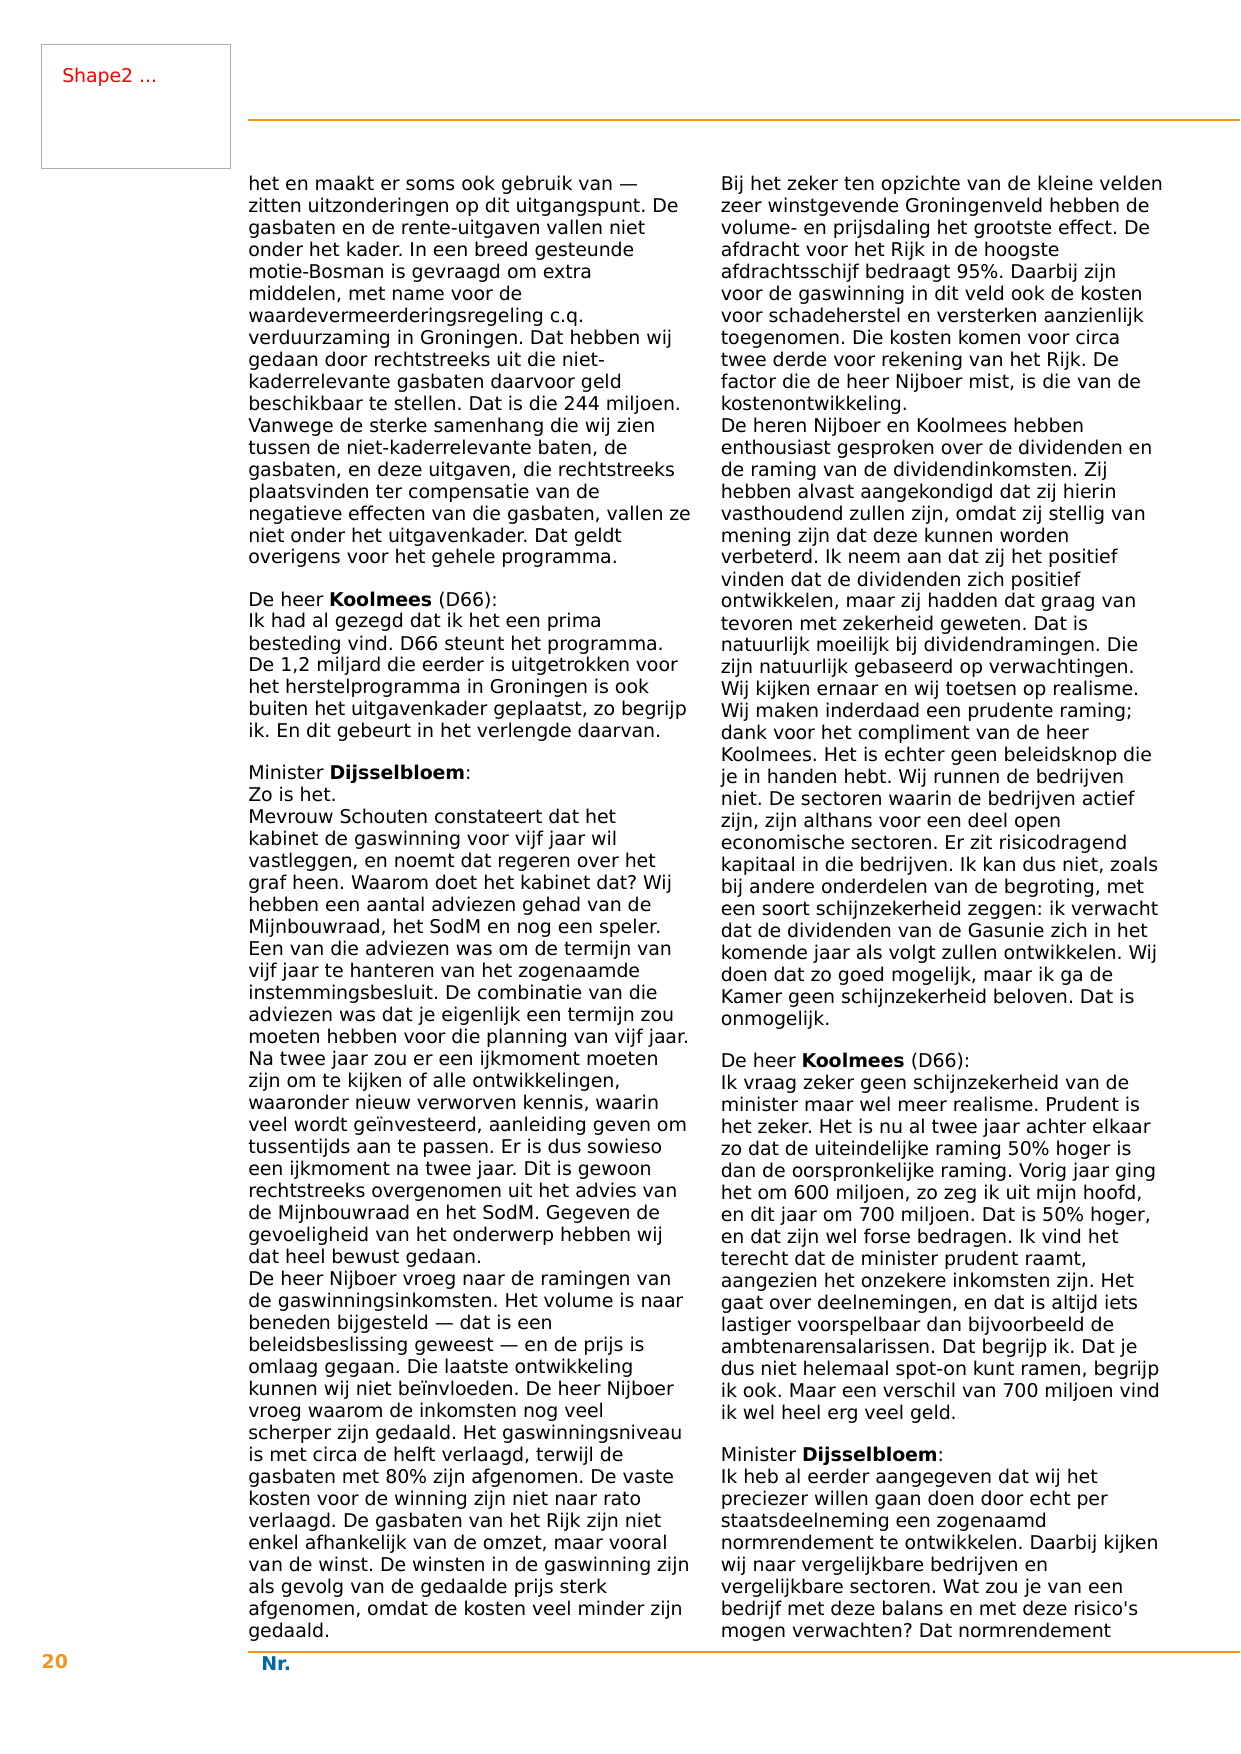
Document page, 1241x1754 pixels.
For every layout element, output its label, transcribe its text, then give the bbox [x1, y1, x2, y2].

text De heer Koolmees (D66): [248, 588, 691, 610]
text Bij het zeker ten opzichte van de kleine velden zeer winstgevende Groningenveld hebben de volume- en prijsdaling het grootste effect. De afdracht voor het Rijk in de hoogste afdrachtsschijf bedraagt 95%. Daarbij zijn voor de gaswinning in dit veld ook de kosten voor schadeherstel en versterken aanzienlijk toegenomen. Die kosten komen voor circa twee derde voor rekening van het Rijk. De factor die de heer Nijboer mist, is die van de kostenontwikkeling. [721, 173, 1163, 414]
text het en maakt er soms ook gebruik van — zitten uitzonderingen op dit uitgangspunt. De gasbaten en de rente-uitgaven vallen niet onder het kader. In een breed gesteunde motie-Bosman is gevraagd om extra middelen, met name voor de waardevermeerderingsregeling c.q. verduurzaming in Groningen. Dat hebben wij gedaan door rechtstreeks uit die niet-kaderrelevante gasbaten daarvoor geld beschikbaar te stellen. Dat is die 244 miljoen. Vanwege de sterke samenhang die wij zien tussen de niet-kaderrelevante baten, de gasbaten, en deze uitgaven, die rechtstreeks plaatsvinden ter compensatie van de negatieve effecten van die gasbaten, vallen ze niet onder het uitgavenkader. Dat geldt overigens voor het gehele programma. [248, 173, 691, 568]
text De heer Koolmees (D66): [721, 1050, 1163, 1072]
text Ik heb al eerder aangegeven dat wij het preciezer willen gaan doen door echt per staatsdeelneming een zogenaamd normrendement te ontwikkelen. Daarbij kijken wij naar vergelijkbare bedrijven en vergelijkbare sectoren. Wat zou je van een bedrijf met deze balans en met deze risico's mogen verwachten? Dat normrendement [721, 1466, 1163, 1641]
text Ik had al gezegd dat ik het een prima besteding vind. D66 steunt het programma. De 1,2 miljard die eerder is uitgetrokken voor het herstelprogramma in Groningen is ook buiten het uitgavenkader geplaatst, zo begrijp ik. En dit gebeurt in het verlengde daarvan. [248, 610, 691, 742]
text Minister Dijsselbloem: [721, 1444, 1163, 1466]
text De heren Nijboer en Koolmees hebben enthousiast gesproken over de dividenden en de raming van de dividendinkomsten. Zij hebben alvast aangekondigd dat zij hierin vasthoudend zullen zijn, omdat zij stellig van mening zijn dat deze kunnen worden verbeterd. Ik neem aan dat zij het positief vinden dat de dividenden zich positief ontwikkelen, maar zij hadden dat graag van tevoren met zekerheid geweten. Dat is natuurlijk moeilijk bij dividendramingen. Die zijn natuurlijk gebaseerd op verwachtingen. Wij kijken ernaar en wij toetsen op realisme. Wij maken inderdaad een prudente raming; dank voor het compliment van de heer Koolmees. Het is echter geen beleidsknop die je in handen hebt. Wij runnen de bedrijven niet. De sectoren waarin de bedrijven actief zijn, zijn althans voor een deel open economische sectoren. Er zit risicodragend kapitaal in die bedrijven. Ik kan dus niet, zoals bij andere onderdelen van de begroting, met een soort schijnzekerheid zeggen: ik verwacht dat de dividenden van de Gasunie zich in het komende jaar als volgt zullen ontwikkelen. Wij doen dat zo goed mogelijk, maar ik ga de Kamer geen schijnzekerheid beloven. Dat is onmogelijk. [721, 414, 1163, 1030]
text Ik vraag zeker geen schijnzekerheid van de minister maar wel meer realisme. Prudent is het zeker. Het is nu al twee jaar achter elkaar zo dat de uiteindelijke raming 50% hoger is dan de oorspronkelijke raming. Vorig jaar ging het om 600 miljoen, zo zeg ik uit mijn hoofd, en dit jaar om 700 miljoen. Dat is 50% hoger, en dat zijn wel forse bedragen. Ik vind het terecht dat de minister prudent raamt, aangezien het onzekere inkomsten zijn. Het gaat over deelnemingen, en dat is altijd iets lastiger voorspelbaar dan bijvoorbeeld de ambtenarensalarissen. Dat begrijp ik. Dat je dus niet helemaal spot-on kunt ramen, begrijp ik ook. Maar een verschil van 700 miljoen vind ik wel heel erg veel geld. [721, 1072, 1163, 1424]
text Zo is het. [248, 784, 691, 806]
text De heer Nijboer vroeg naar de ramingen van de gaswinningsinkomsten. Het volume is naar beneden bijgesteld — dat is een beleidsbeslissing geweest — en de prijs is omlaag gegaan. Die laatste ontwikkeling kunnen wij niet beïnvloeden. De heer Nijboer vroeg waarom de inkomsten nog veel scherper zijn gedaald. Het gaswinningsniveau is met circa de helft verlaagd, terwijl de gasbaten met 80% zijn afgenomen. De vaste kosten voor de winning zijn niet naar rato verlaagd. De gasbaten van het Rijk zijn niet enkel afhankelijk van de omzet, maar vooral van de winst. De winsten in de gaswinning zijn als gevolg van de gedaalde prijs sterk afgenomen, omdat de kosten veel minder zijn gedaald. [248, 1268, 691, 1641]
text Minister Dijsselbloem: [248, 762, 691, 784]
text Mevrouw Schouten constateert dat het kabinet de gaswinning voor vijf jaar wil vastleggen, en noemt dat regeren over het graf heen. Waarom doet het kabinet dat? Wij hebben een aantal adviezen gehad van de Mijnbouwraad, het SodM en nog een speler. Een van die adviezen was om de termijn van vijf jaar te hanteren van het zogenaamde instemmingsbesluit. De combinatie van die adviezen was dat je eigenlijk een termijn zou moeten hebben voor die planning van vijf jaar. Na twee jaar zou er een ijkmoment moeten zijn om te kijken of alle ontwikkelingen, waaronder nieuw verworven kennis, waarin veel wordt geïnvesteerd, aanleiding geven om tussentijds aan te passen. Er is dus sowieso een ijkmoment na twee jaar. Dit is gewoon rechtstreeks overgenomen uit het advies van de Mijnbouwraad en het SodM. Gegeven de gevoeligheid van het onderwerp hebben wij dat heel bewust gedaan. [248, 806, 691, 1268]
